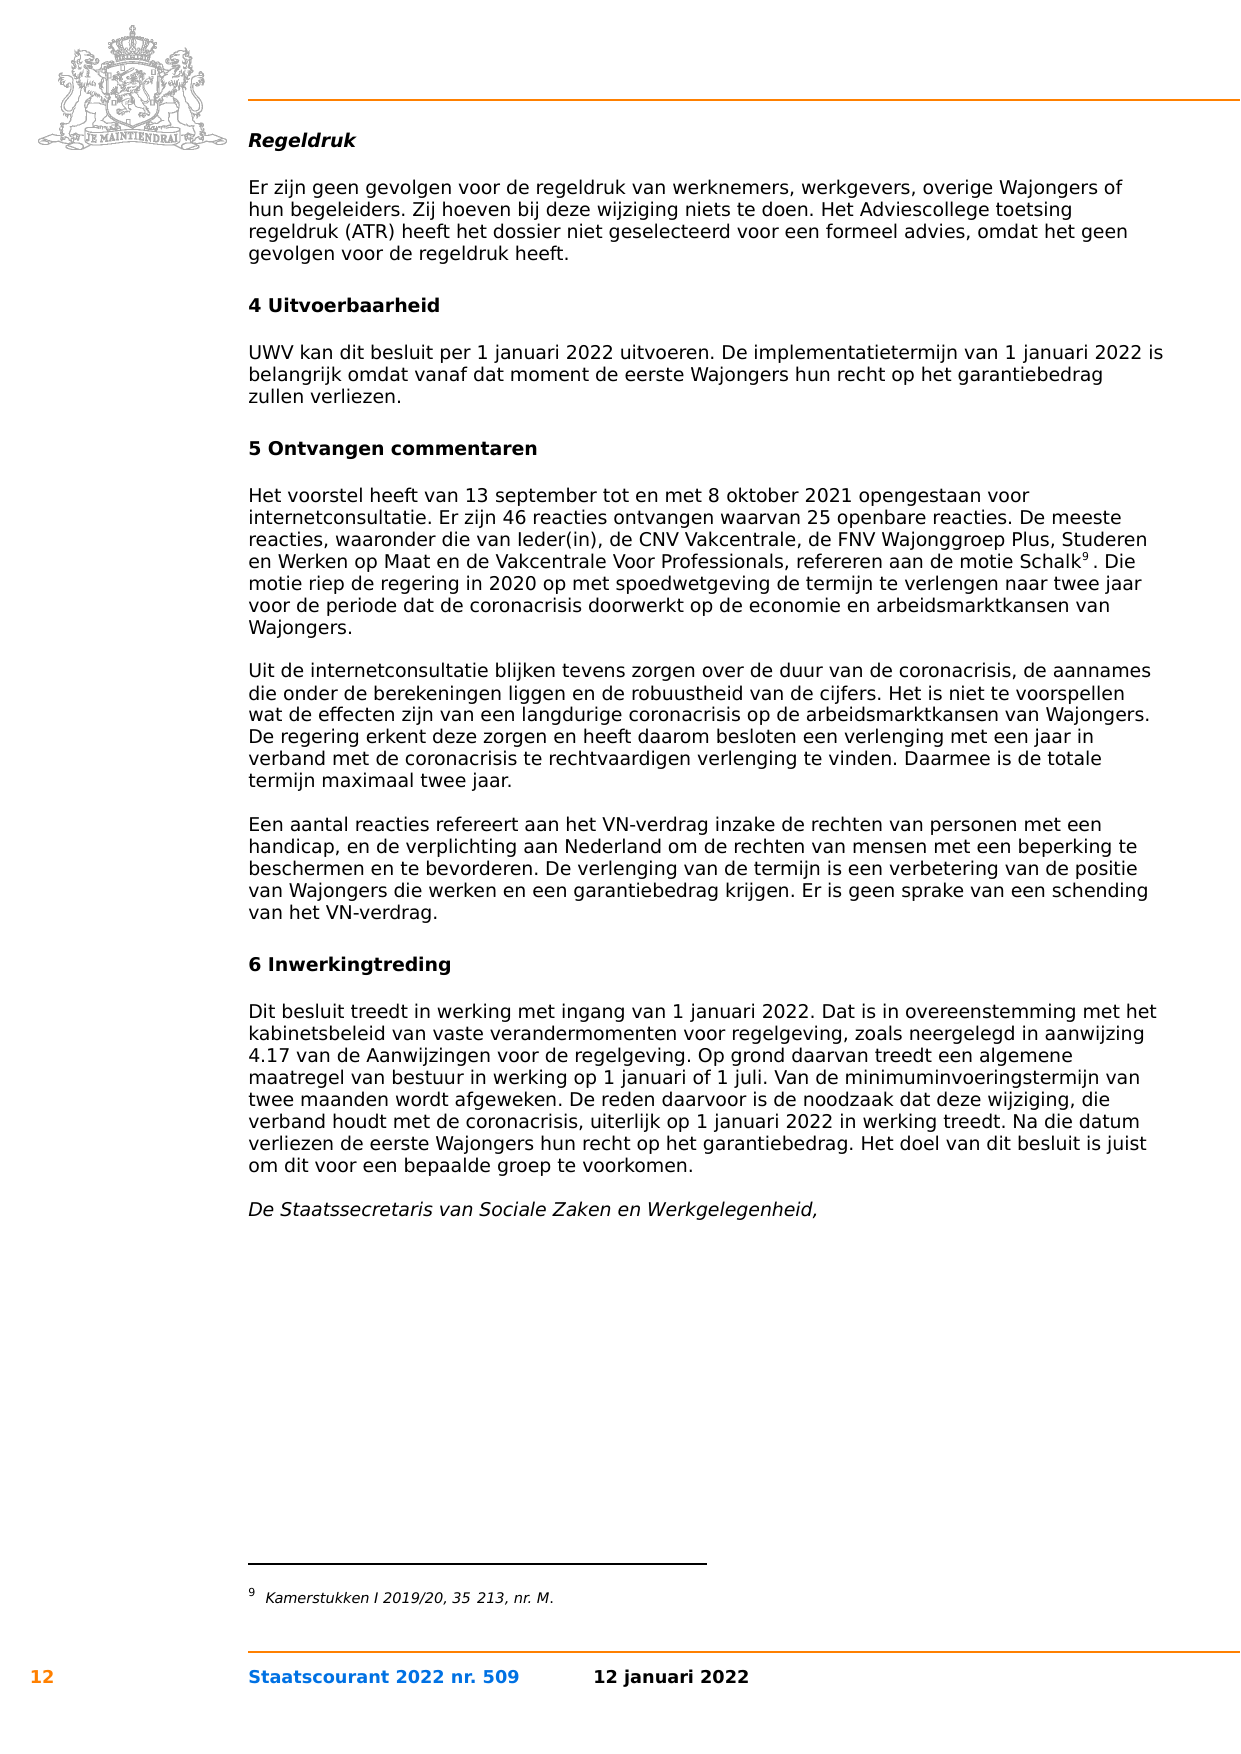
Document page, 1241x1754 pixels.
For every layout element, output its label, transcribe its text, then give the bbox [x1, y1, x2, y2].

text Een aantal reacties refereert aan het VN-verdrag inzake de rechten van personen met een handicap, en de verplichting aan Nederland om de rechten van mensen met een beperking te beschermen en te bevorderen. De verlenging van de termijn is een verbetering van de positie van Wajongers die werken en een garantiebedrag krijgen. Er is geen sprake van een schending van het VN-verdrag. [248, 814, 1163, 924]
text Het voorstel heeft van 13 september tot en met 8 oktober 2021 opengestaan voor internetconsultatie. Er zijn 46 reacties ontvangen waarvan 25 openbare reacties. De meeste reacties, waaronder die van Ieder(in), de CNV Vakcentrale, de FNV Wajonggroep Plus, Studeren en Werken op Maat en de Vakcentrale Voor Professionals, refereren aan de motie Schalk. Die motie riep de regering in 2020 op met spoedwetgeving de termijn te verlengen naar twee jaar voor de periode dat de coronacrisis doorwerkt op de economie en arbeidsmarktkansen van Wajongers. [248, 485, 1163, 638]
subtitle 4 Uitvoerbaarheid [248, 295, 1163, 317]
picture [38, 25, 227, 150]
text UWV kan dit besluit per 1 januari 2022 uitvoeren. De implementatietermijn van 1 januari 2022 is belangrijk omdat vanaf dat moment de eerste Wajongers hun recht op het garantiebedrag zullen verliezen. [248, 342, 1163, 408]
subtitle 6 Inwerkingtreding [248, 954, 1163, 976]
subtitle Regeldruk [248, 130, 1163, 152]
text De Staatssecretaris van Sociale Zaken en Werkgelegenheid, [248, 1199, 1163, 1221]
text Kamerstukken I 2019/20, 35 213, nr. M. [248, 1586, 1163, 1608]
text Dit besluit treedt in werking met ingang van 1 januari 2022. Dat is in overeenstemming met het kabinetsbeleid van vaste verandermomenten voor regelgeving, zoals neergelegd in aanwijzing 4.17 van de Aanwijzingen voor de regelgeving. Op grond daarvan treedt een algemene maatregel van bestuur in werking op 1 januari of 1 juli. Van de minimuminvoeringstermijn van twee maanden wordt afgeweken. De reden daarvoor is de noodzaak dat deze wijziging, die verband houdt met de coronacrisis, uiterlijk op 1 januari 2022 in werking treedt. Na die datum verliezen de eerste Wajongers hun recht op het garantiebedrag. Het doel van dit besluit is juist om dit voor een bepaalde groep te voorkomen. [248, 1001, 1163, 1177]
subtitle 5 Ontvangen commentaren [248, 438, 1163, 460]
text Er zijn geen gevolgen voor de regeldruk van werknemers, werkgevers, overige Wajongers of hun begeleiders. Zij hoeven bij deze wijziging niets te doen. Het Adviescollege toetsing regeldruk (ATR) heeft het dossier niet geselecteerd voor een formeel advies, omdat het geen gevolgen voor de regeldruk heeft. [248, 177, 1163, 265]
text Uit de internetconsultatie blijken tevens zorgen over de duur van de coronacrisis, de aannames die onder de berekeningen liggen en de robuustheid van de cijfers. Het is niet te voorspellen wat de effecten zijn van een langdurige coronacrisis op de arbeidsmarktkansen van Wajongers. De regering erkent deze zorgen en heeft daarom besloten een verlenging met een jaar in verband met de coronacrisis te rechtvaardigen verlenging te vinden. Daarmee is de totale termijn maximaal twee jaar. [248, 660, 1163, 792]
